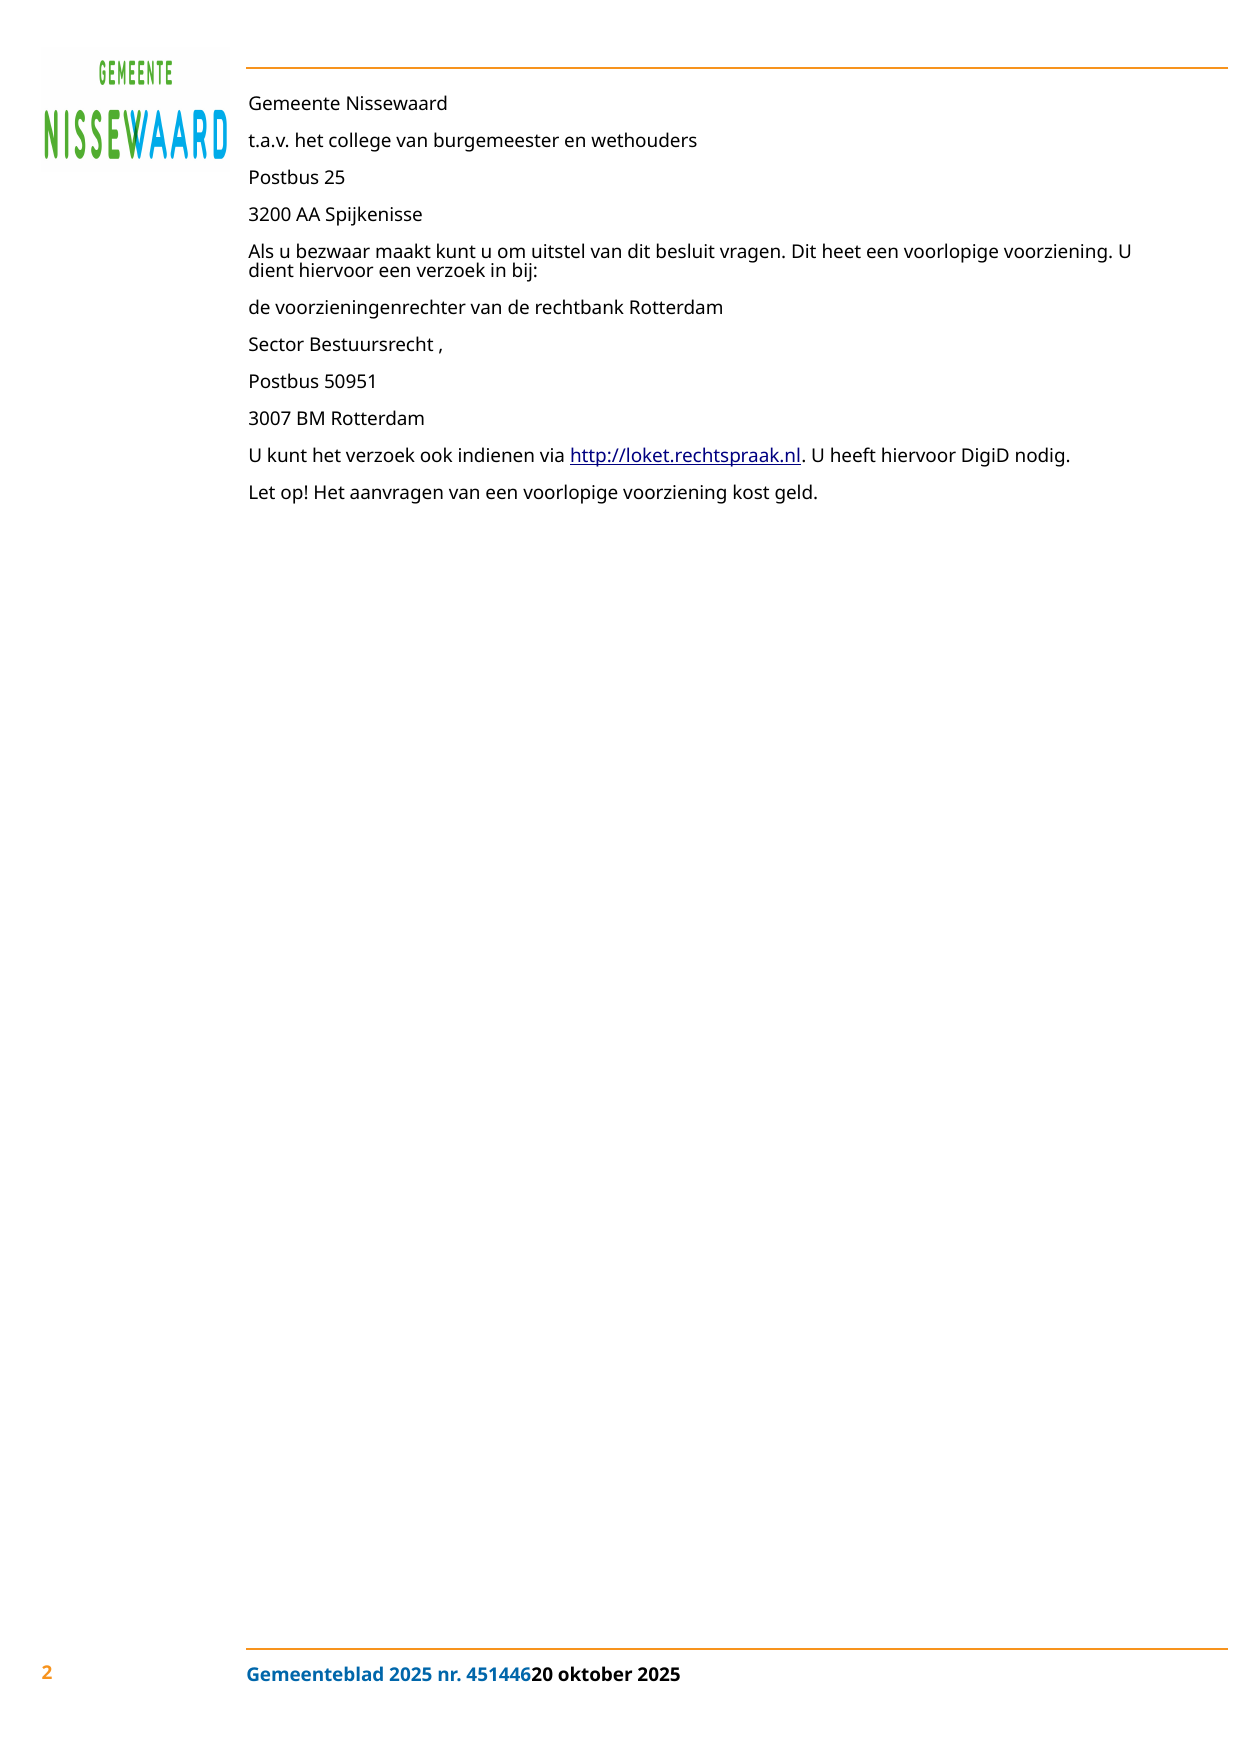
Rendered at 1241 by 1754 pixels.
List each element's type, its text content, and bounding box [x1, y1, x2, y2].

text Sector Bestuursrecht , [248, 336, 1152, 355]
text Let op! Het aanvragen van een voorlopige voorziening kost geld. [248, 484, 1152, 503]
text de voorzieningenrechter van de rechtbank Rotterdam [248, 299, 1152, 318]
text U kunt het verzoek ook indienen via http://loket.rechtspraak.nl. U heeft hiervoor DigiD nodig. [248, 447, 1152, 466]
text 3007 BM Rotterdam [248, 410, 1152, 429]
text t.a.v. het college van burgemeester en wethouders [248, 132, 1152, 151]
text Als u bezwaar maakt kunt u om uitstel van dit besluit vragen. Dit heet een voorlopige voorziening. U dient hiervoor een verzoek in bij: [248, 243, 1152, 281]
text 3200 AA Spijkenisse [248, 206, 1152, 225]
text Postbus 50951 [248, 373, 1152, 392]
picture [41, 47, 231, 172]
text Gemeente Nissewaard [248, 95, 1152, 114]
text Postbus 25 [248, 169, 1152, 188]
